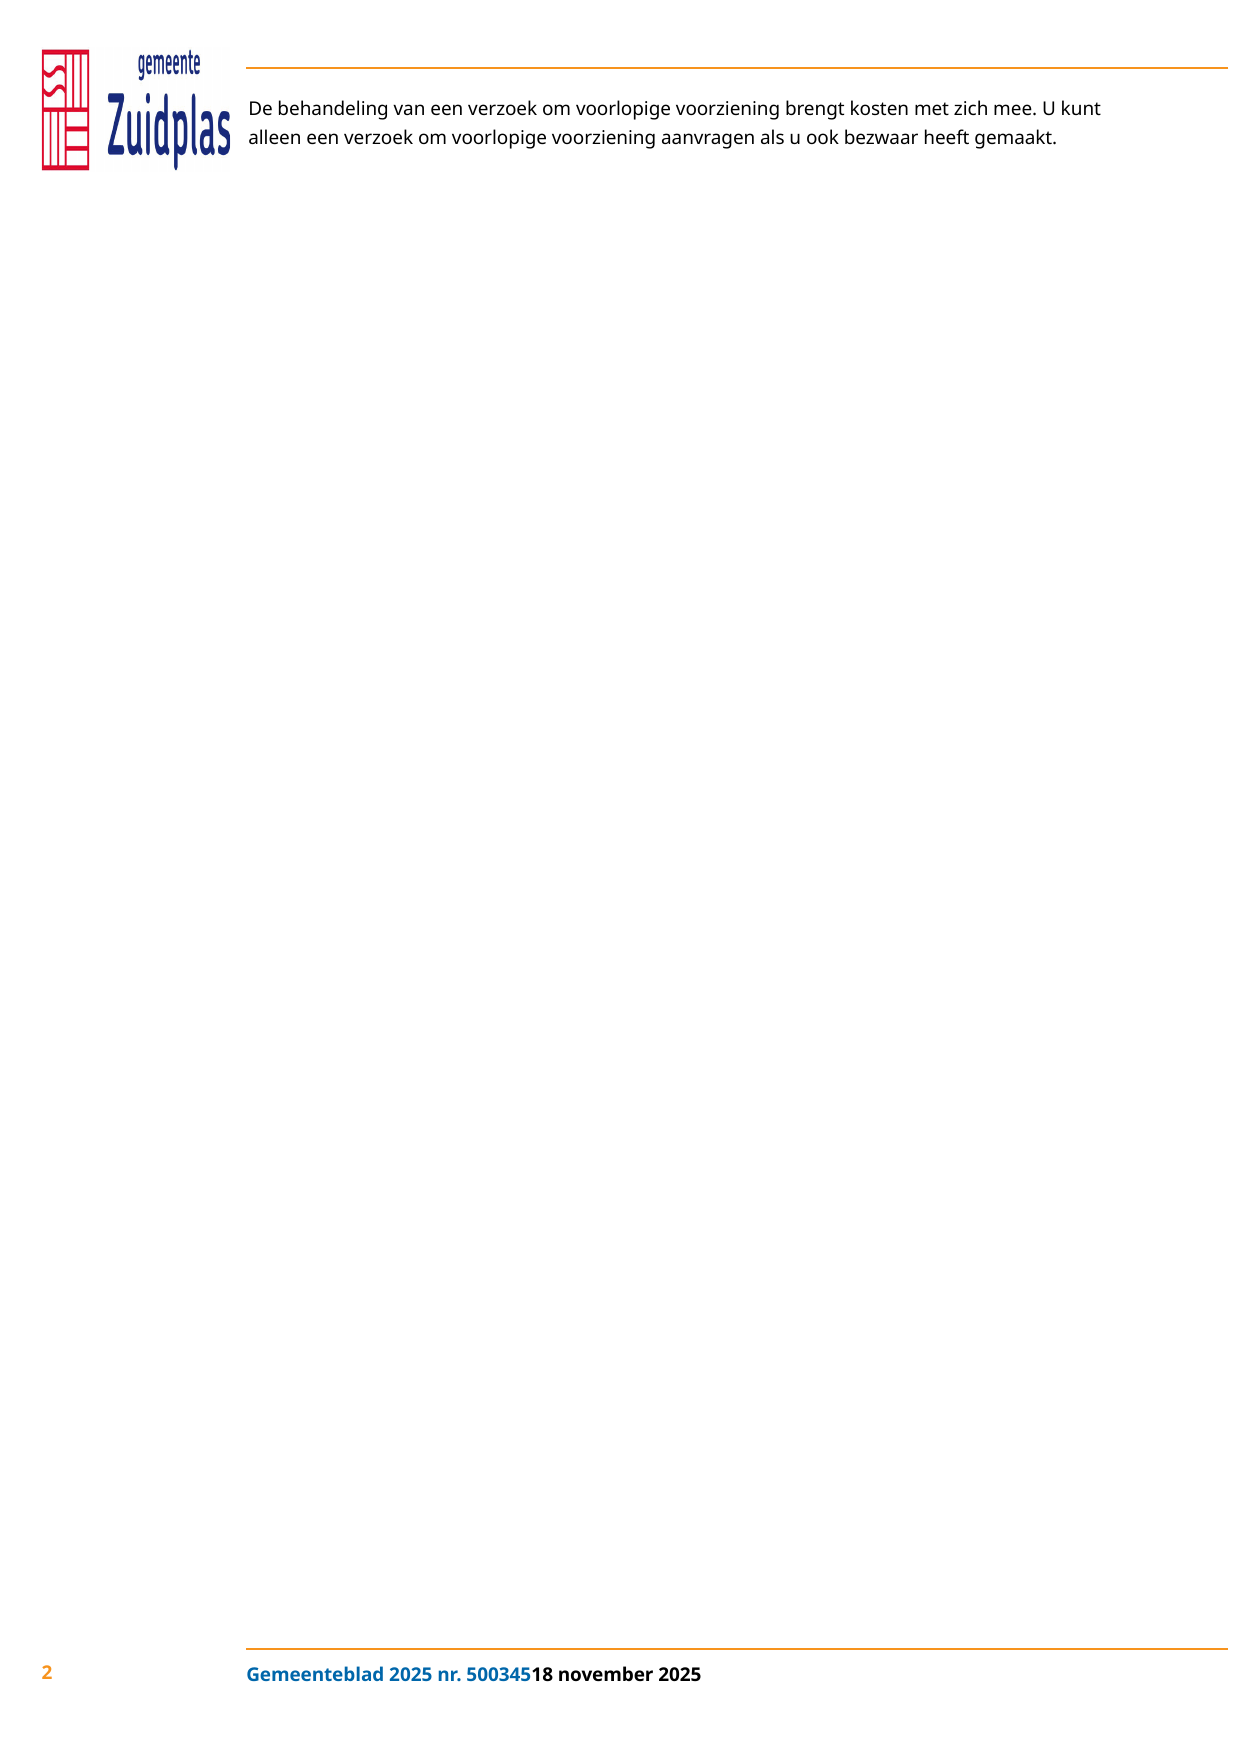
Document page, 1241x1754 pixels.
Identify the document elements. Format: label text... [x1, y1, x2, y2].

text De behandeling van een verzoek om voorlopige voorziening brengt kosten met zich mee. U kunt alleen een verzoek om voorlopige voorziening aanvragen als u ook bezwaar heeft gemaakt. [248, 95, 1152, 150]
picture [41, 47, 231, 172]
